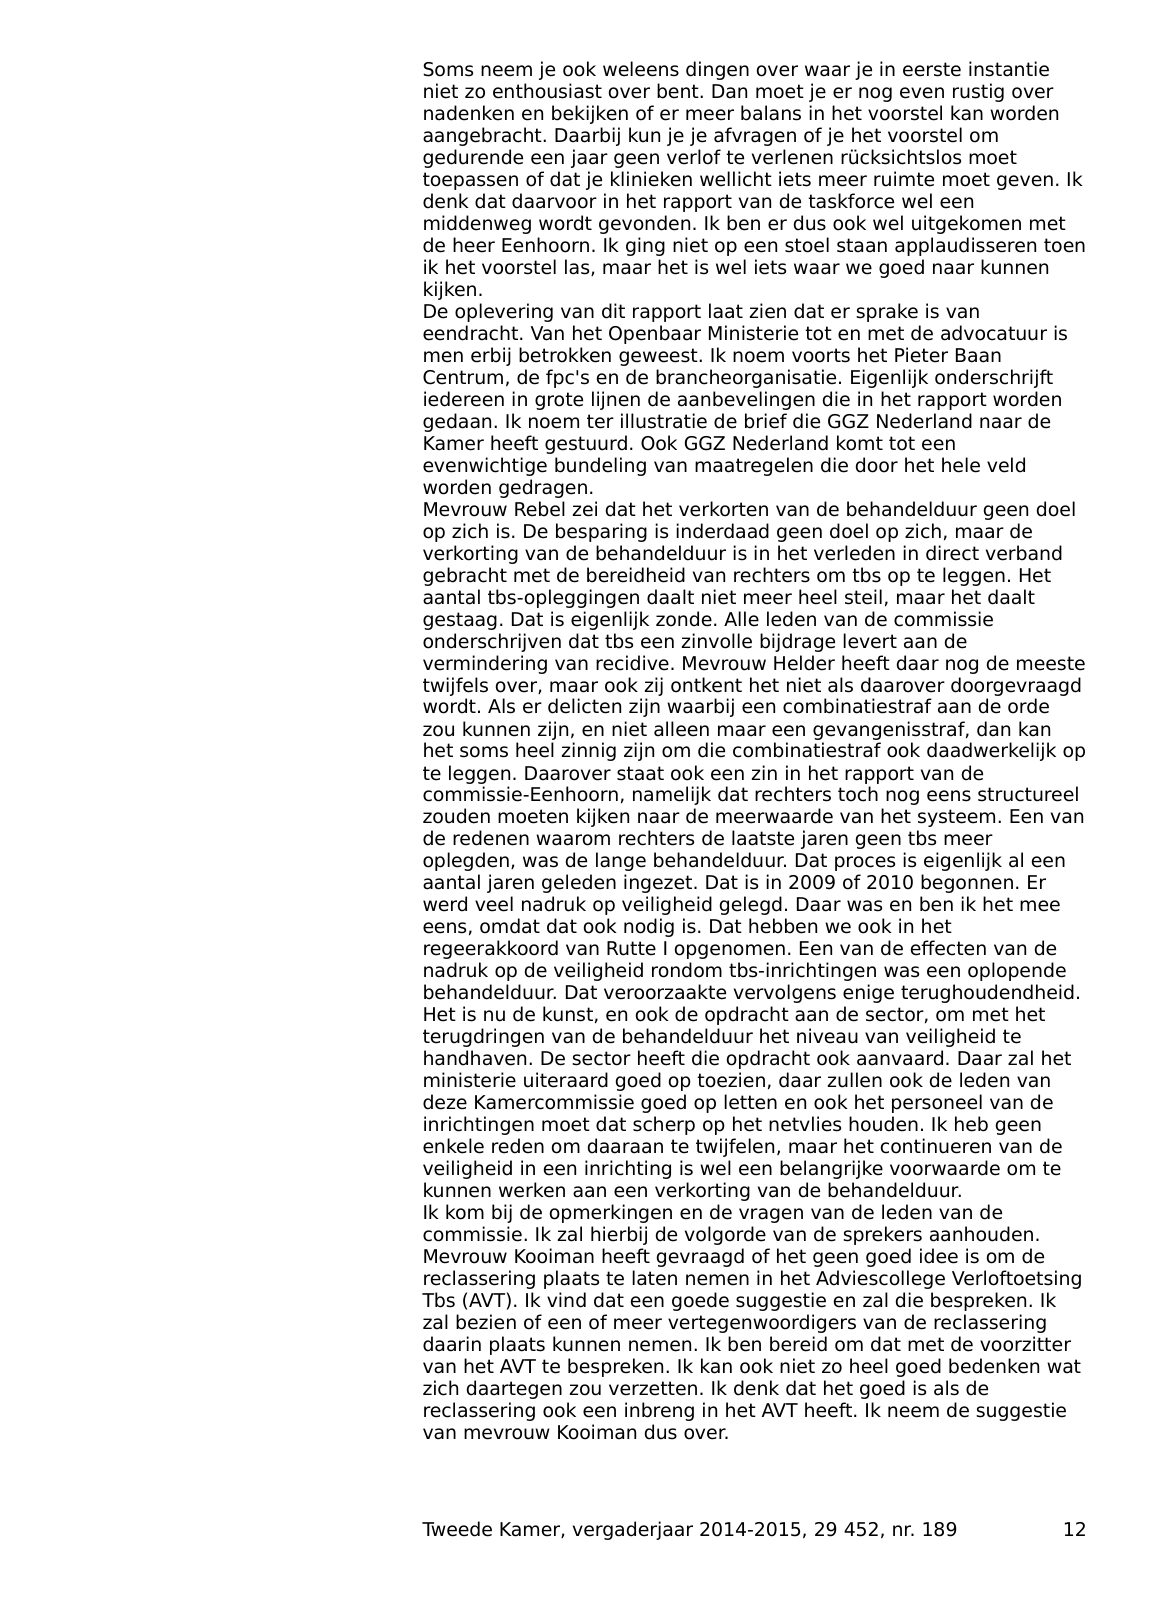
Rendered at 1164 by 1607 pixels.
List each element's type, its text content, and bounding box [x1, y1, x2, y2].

text De oplevering van dit rapport laat zien dat er sprake is van eendracht. Van het Openbaar Ministerie tot en met de advocatuur is men erbij betrokken geweest. Ik noem voorts het Pieter Baan Centrum, de fpc's en de brancheorganisatie. Eigenlijk onderschrijft iedereen in grote lijnen de aanbevelingen die in het rapport worden gedaan. Ik noem ter illustratie de brief die GGZ Nederland naar de Kamer heeft gestuurd. Ook GGZ Nederland komt tot een evenwichtige bundeling van maatregelen die door het hele veld worden gedragen. [422, 301, 1087, 499]
text Ik kom bij de opmerkingen en de vragen van de leden van de commissie. Ik zal hierbij de volgorde van de sprekers aanhouden. Mevrouw Kooiman heeft gevraagd of het geen goed idee is om de reclassering plaats te laten nemen in het Adviescollege Verloftoetsing Tbs (AVT). Ik vind dat een goede suggestie en zal die bespreken. Ik zal bezien of een of meer vertegenwoordigers van de reclassering daarin plaats kunnen nemen. Ik ben bereid om dat met de voorzitter van het AVT te bespreken. Ik kan ook niet zo heel goed bedenken wat zich daartegen zou verzetten. Ik denk dat het goed is als de reclassering ook een inbreng in het AVT heeft. Ik neem de suggestie van mevrouw Kooiman dus over. [422, 1202, 1087, 1444]
text Soms neem je ook weleens dingen over waar je in eerste instantie niet zo enthousiast over bent. Dan moet je er nog even rustig over nadenken en bekijken of er meer balans in het voorstel kan worden aangebracht. Daarbij kun je je afvragen of je het voorstel om gedurende een jaar geen verlof te verlenen rücksichtslos moet toepassen of dat je klinieken wellicht iets meer ruimte moet geven. Ik denk dat daarvoor in het rapport van de taskforce wel een middenweg wordt gevonden. Ik ben er dus ook wel uitgekomen met de heer Eenhoorn. Ik ging niet op een stoel staan applaudisseren toen ik het voorstel las, maar het is wel iets waar we goed naar kunnen kijken. [422, 59, 1087, 301]
text Het is nu de kunst, en ook de opdracht aan de sector, om met het terugdringen van de behandelduur het niveau van veiligheid te handhaven. De sector heeft die opdracht ook aanvaard. Daar zal het ministerie uiteraard goed op toezien, daar zullen ook de leden van deze Kamercommissie goed op letten en ook het personeel van de inrichtingen moet dat scherp op het netvlies houden. Ik heb geen enkele reden om daaraan te twijfelen, maar het continueren van de veiligheid in een inrichting is wel een belangrijke voorwaarde om te kunnen werken aan een verkorting van de behandelduur. [422, 1004, 1087, 1202]
text Mevrouw Rebel zei dat het verkorten van de behandelduur geen doel op zich is. De besparing is inderdaad geen doel op zich, maar de verkorting van de behandelduur is in het verleden in direct verband gebracht met de bereidheid van rechters om tbs op te leggen. Het aantal tbs-opleggingen daalt niet meer heel steil, maar het daalt gestaag. Dat is eigenlijk zonde. Alle leden van de commissie onderschrijven dat tbs een zinvolle bijdrage levert aan de vermindering van recidive. Mevrouw Helder heeft daar nog de meeste twijfels over, maar ook zij ontkent het niet als daarover doorgevraagd wordt. Als er delicten zijn waarbij een combinatiestraf aan de orde zou kunnen zijn, en niet alleen maar een gevangenisstraf, dan kan het soms heel zinnig zijn om die combinatiestraf ook daadwerkelijk op te leggen. Daarover staat ook een zin in het rapport van de commissie-Eenhoorn, namelijk dat rechters toch nog eens structureel zouden moeten kijken naar de meerwaarde van het systeem. Een van de redenen waarom rechters de laatste jaren geen tbs meer oplegden, was de lange behandelduur. Dat proces is eigenlijk al een aantal jaren geleden ingezet. Dat is in 2009 of 2010 begonnen. Er werd veel nadruk op veiligheid gelegd. Daar was en ben ik het mee eens, omdat dat ook nodig is. Dat hebben we ook in het regeerakkoord van Rutte I opgenomen. Een van de effecten van de nadruk op de veiligheid rondom tbs-inrichtingen was een oplopende behandelduur. Dat veroorzaakte vervolgens enige terughoudendheid. [422, 499, 1087, 1004]
